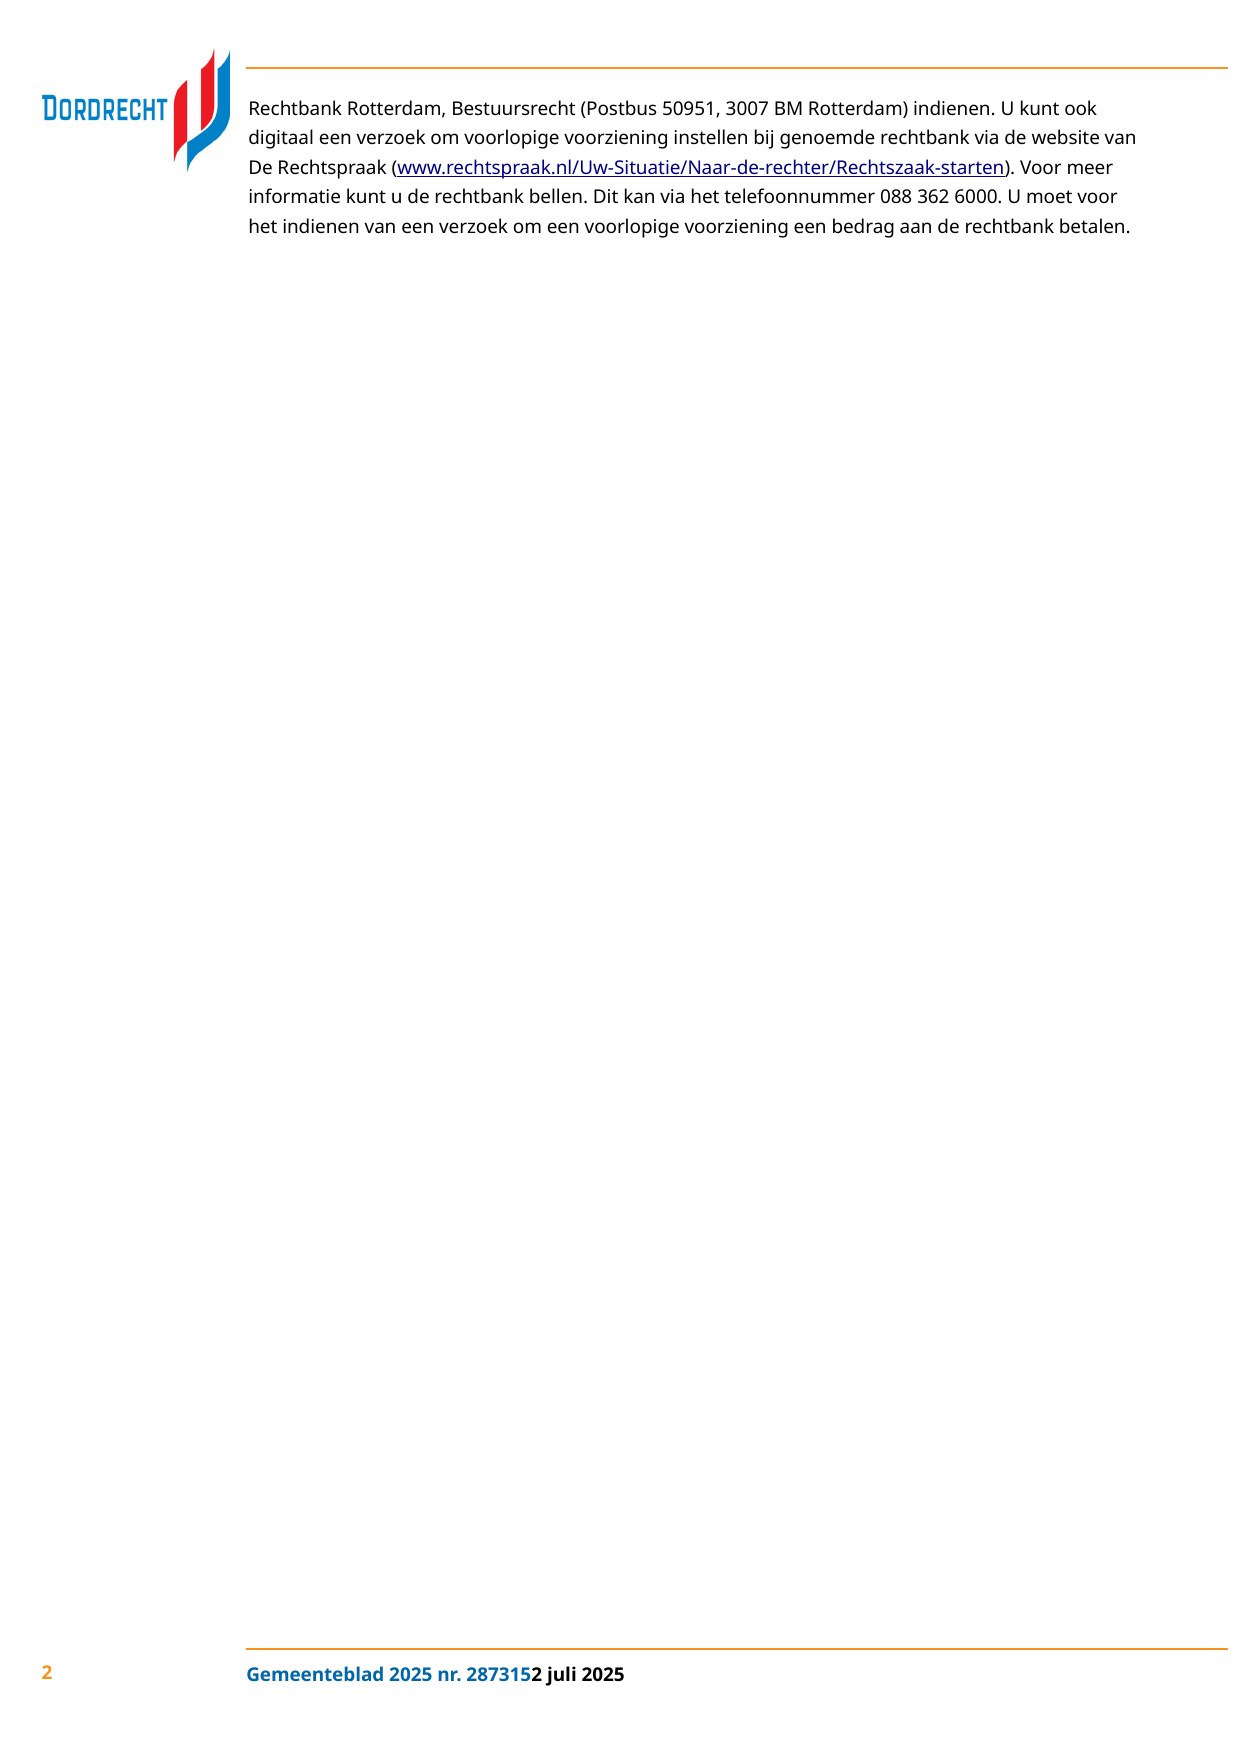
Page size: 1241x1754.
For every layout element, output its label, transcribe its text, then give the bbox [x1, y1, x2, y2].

text Rechtbank Rotterdam, Bestuursrecht (Postbus 50951, 3007 BM Rotterdam) indienen. U kunt ook digitaal een verzoek om voorlopige voorziening instellen bij genoemde rechtbank via de website van De Rechtspraak (www.rechtspraak.nl/Uw-Situatie/Naar-de-rechter/Rechtszaak-starten). Voor meer informatie kunt u de rechtbank bellen. Dit kan via het telefoonnummer 088 362 6000. U moet voor het indienen van een verzoek om een voorlopige voorziening een bedrag aan de rechtbank betalen. [248, 95, 1152, 239]
picture [41, 47, 231, 172]
